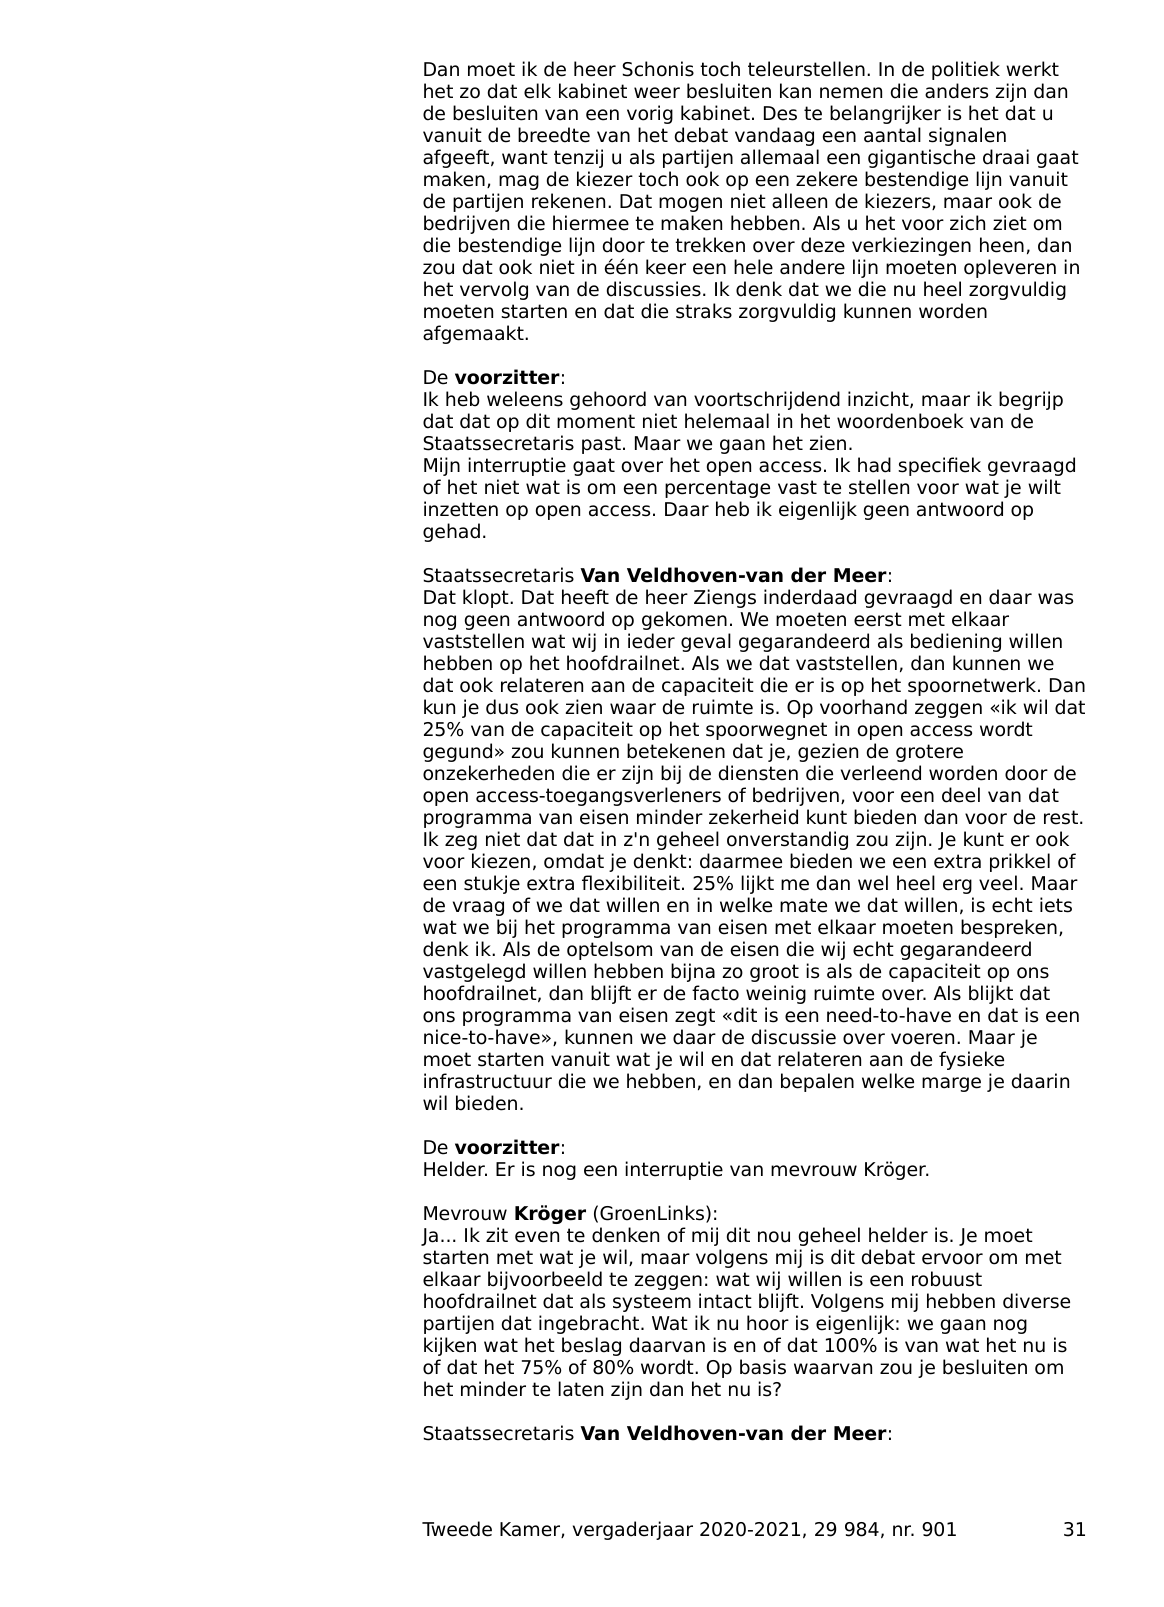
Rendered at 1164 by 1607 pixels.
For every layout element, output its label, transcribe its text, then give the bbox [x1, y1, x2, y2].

text Staatssecretaris Van Veldhoven-van der Meer: [422, 565, 1087, 587]
text Mijn interruptie gaat over het open access. Ik had specifiek gevraagd of het niet wat is om een percentage vast te stellen voor wat je wilt inzetten op open access. Daar heb ik eigenlijk geen antwoord op gehad. [422, 455, 1087, 543]
text Dat klopt. Dat heeft de heer Ziengs inderdaad gevraagd en daar was nog geen antwoord op gekomen. We moeten eerst met elkaar vaststellen wat wij in ieder geval gegarandeerd als bediening willen hebben op het hoofdrailnet. Als we dat vaststellen, dan kunnen we dat ook relateren aan de capaciteit die er is op het spoornetwerk. Dan kun je dus ook zien waar de ruimte is. Op voorhand zeggen «ik wil dat 25% van de capaciteit op het spoorwegnet in open access wordt gegund» zou kunnen betekenen dat je, gezien de grotere onzekerheden die er zijn bij de diensten die verleend worden door de open access-toegangsverleners of bedrijven, voor een deel van dat programma van eisen minder zekerheid kunt bieden dan voor de rest. Ik zeg niet dat dat in z'n geheel onverstandig zou zijn. Je kunt er ook voor kiezen, omdat je denkt: daarmee bieden we een extra prikkel of een stukje extra flexibiliteit. 25% lijkt me dan wel heel erg veel. Maar de vraag of we dat willen en in welke mate we dat willen, is echt iets wat we bij het programma van eisen met elkaar moeten bespreken, denk ik. Als de optelsom van de eisen die wij echt gegarandeerd vastgelegd willen hebben bijna zo groot is als de capaciteit op ons hoofdrailnet, dan blijft er de facto weinig ruimte over. Als blijkt dat ons programma van eisen zegt «dit is een need-to-have en dat is een nice-to-have», kunnen we daar de discussie over voeren. Maar je moet starten vanuit wat je wil en dat relateren aan de fysieke infrastructuur die we hebben, en dan bepalen welke marge je daarin wil bieden. [422, 587, 1087, 1114]
text Helder. Er is nog een interruptie van mevrouw Kröger. [422, 1159, 1087, 1181]
text Ja... Ik zit even te denken of mij dit nou geheel helder is. Je moet starten met wat je wil, maar volgens mij is dit debat ervoor om met elkaar bijvoorbeeld te zeggen: wat wij willen is een robuust hoofdrailnet dat als systeem intact blijft. Volgens mij hebben diverse partijen dat ingebracht. Wat ik nu hoor is eigenlijk: we gaan nog kijken wat het beslag daarvan is en of dat 100% is van wat het nu is of dat het 75% of 80% wordt. Op basis waarvan zou je besluiten om het minder te laten zijn dan het nu is? [422, 1225, 1087, 1401]
text De voorzitter: [422, 1137, 1087, 1159]
text Staatssecretaris Van Veldhoven-van der Meer: [422, 1423, 1087, 1445]
text Mevrouw Kröger (GroenLinks): [422, 1203, 1087, 1225]
text Dan moet ik de heer Schonis toch teleurstellen. In de politiek werkt het zo dat elk kabinet weer besluiten kan nemen die anders zijn dan de besluiten van een vorig kabinet. Des te belangrijker is het dat u vanuit de breedte van het debat vandaag een aantal signalen afgeeft, want tenzij u als partijen allemaal een gigantische draai gaat maken, mag de kiezer toch ook op een zekere bestendige lijn vanuit de partijen rekenen. Dat mogen niet alleen de kiezers, maar ook de bedrijven die hiermee te maken hebben. Als u het voor zich ziet om die bestendige lijn door te trekken over deze verkiezingen heen, dan zou dat ook niet in één keer een hele andere lijn moeten opleveren in het vervolg van de discussies. Ik denk dat we die nu heel zorgvuldig moeten starten en dat die straks zorgvuldig kunnen worden afgemaakt. [422, 59, 1087, 345]
text De voorzitter: [422, 367, 1087, 389]
text Ik heb weleens gehoord van voortschrijdend inzicht, maar ik begrijp dat dat op dit moment niet helemaal in het woordenboek van de Staatssecretaris past. Maar we gaan het zien. [422, 389, 1087, 455]
